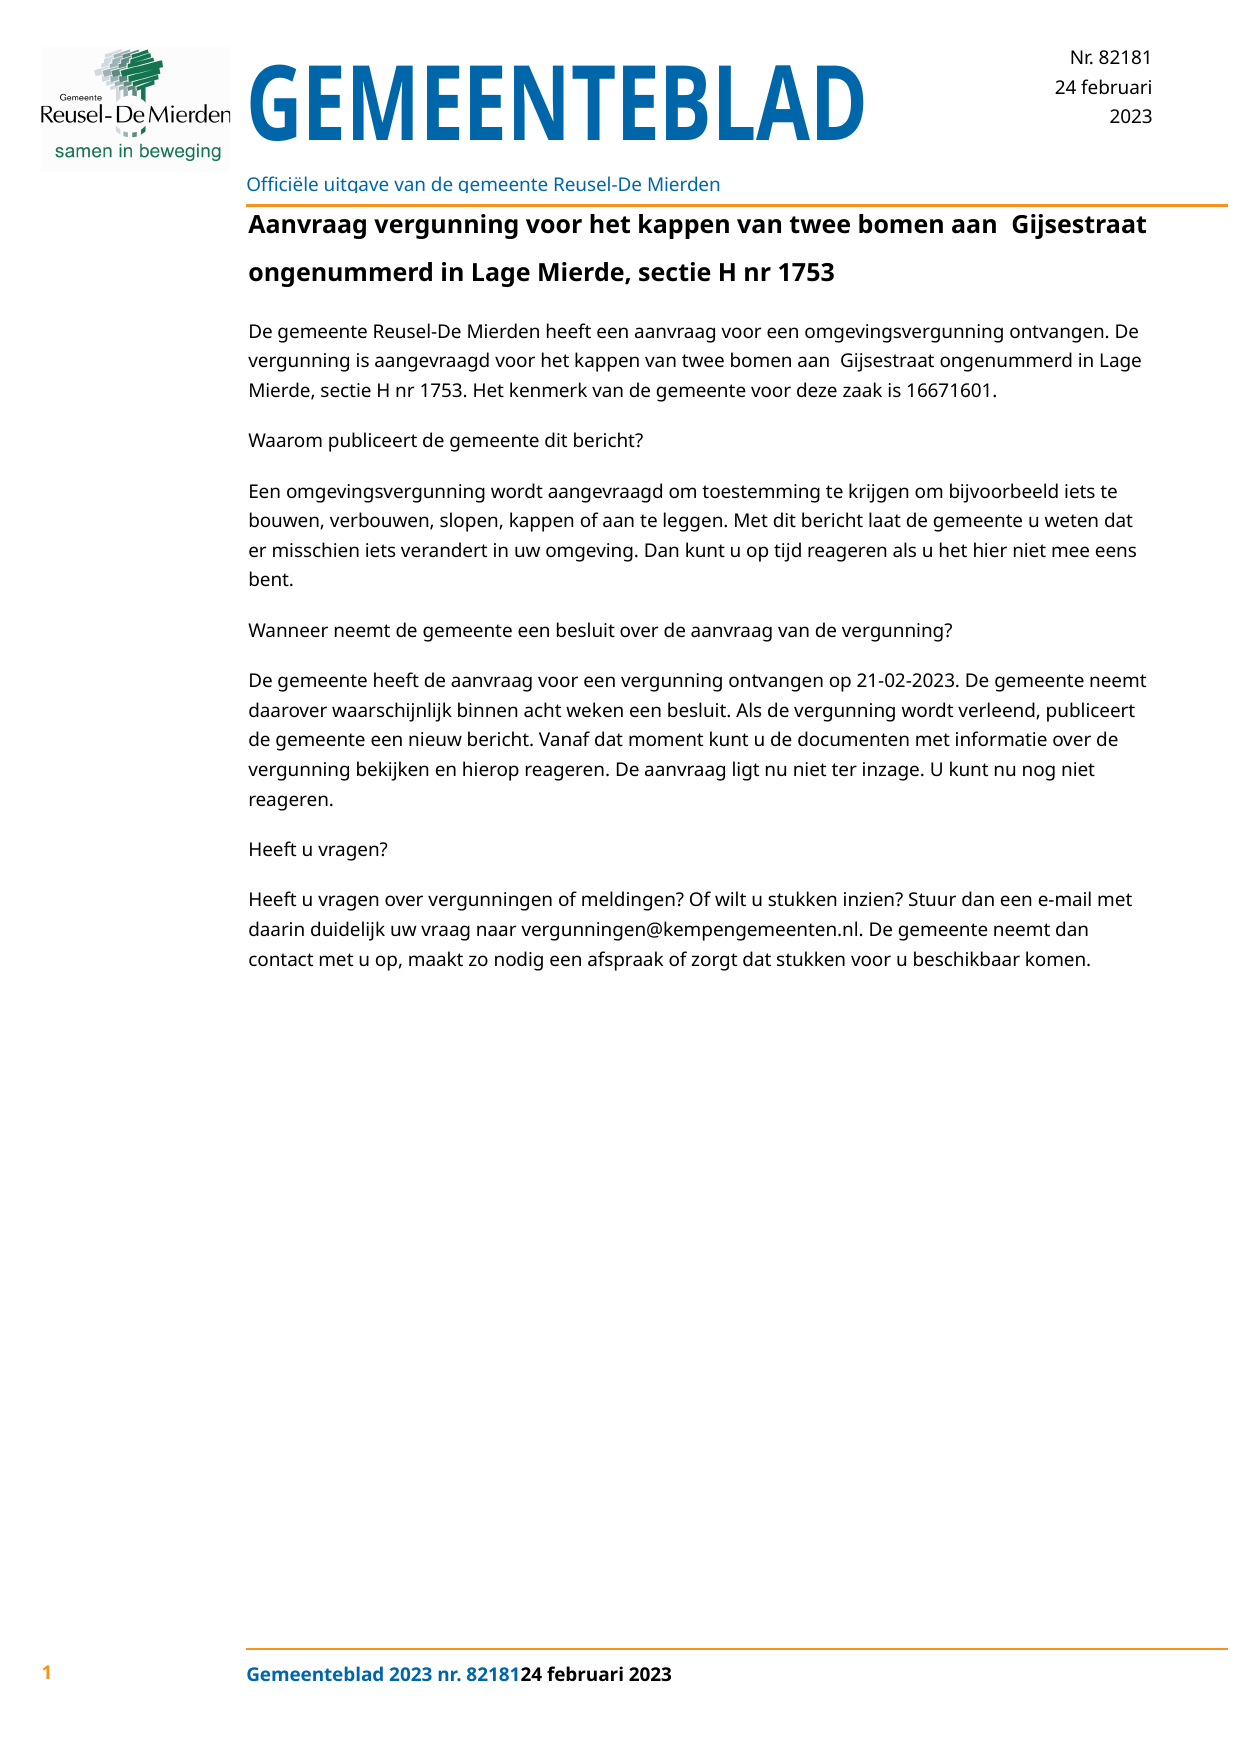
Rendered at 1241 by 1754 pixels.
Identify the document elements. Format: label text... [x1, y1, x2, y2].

text Aanvraag vergunning voor het kappen van twee bomen aan Gijsestraat ongenummerd in Lage Mierde, sectie H nr 1753 [248, 207, 1152, 288]
text De gemeente heeft de aanvraag voor een vergunning ontvangen op 21-02-2023. De gemeente neemt daarover waarschijnlijk binnen acht weken een besluit. Als de vergunning wordt verleend, publiceert de gemeente een nieuw bericht. Vanaf dat moment kunt u de documenten met informatie over de vergunning bekijken en hierop reageren. De aanvraag ligt nu niet ter inzage. U kunt nu nog niet reageren. [248, 667, 1152, 812]
text Waarom publiceert de gemeente dit bericht? [248, 427, 1152, 453]
text Wanneer neemt de gemeente een besluit over de aanvraag van de vergunning? [248, 617, 1152, 643]
text Een omgevingsvergunning wordt aangevraagd om toestemming te krijgen om bijvoorbeeld iets te bouwen, verbouwen, slopen, kappen of aan te leggen. Met dit bericht laat de gemeente u weten dat er misschien iets verandert in uw omgeving. Dan kunt u op tijd reageren als u het hier niet mee eens bent. [248, 478, 1152, 592]
text Heeft u vragen? [248, 836, 1152, 862]
text Heeft u vragen over vergunningen of meldingen? Of wilt u stukken inzien? Stuur dan een e-mail met daarin duidelijk uw vraag naar vergunningen@kempengemeenten.nl. De gemeente neemt dan contact met u op, maakt zo nodig een afspraak of zorgt dat stukken voor u beschikbaar komen. [248, 887, 1152, 972]
picture [41, 47, 231, 172]
text De gemeente Reusel-De Mierden heeft een aanvraag voor een omgevingsvergunning ontvangen. De vergunning is aangevraagd voor het kappen van twee bomen aan Gijsestraat ongenummerd in Lage Mierde, sectie H nr 1753. Het kenmerk van de gemeente voor deze zaak is 16671601. [248, 318, 1152, 403]
